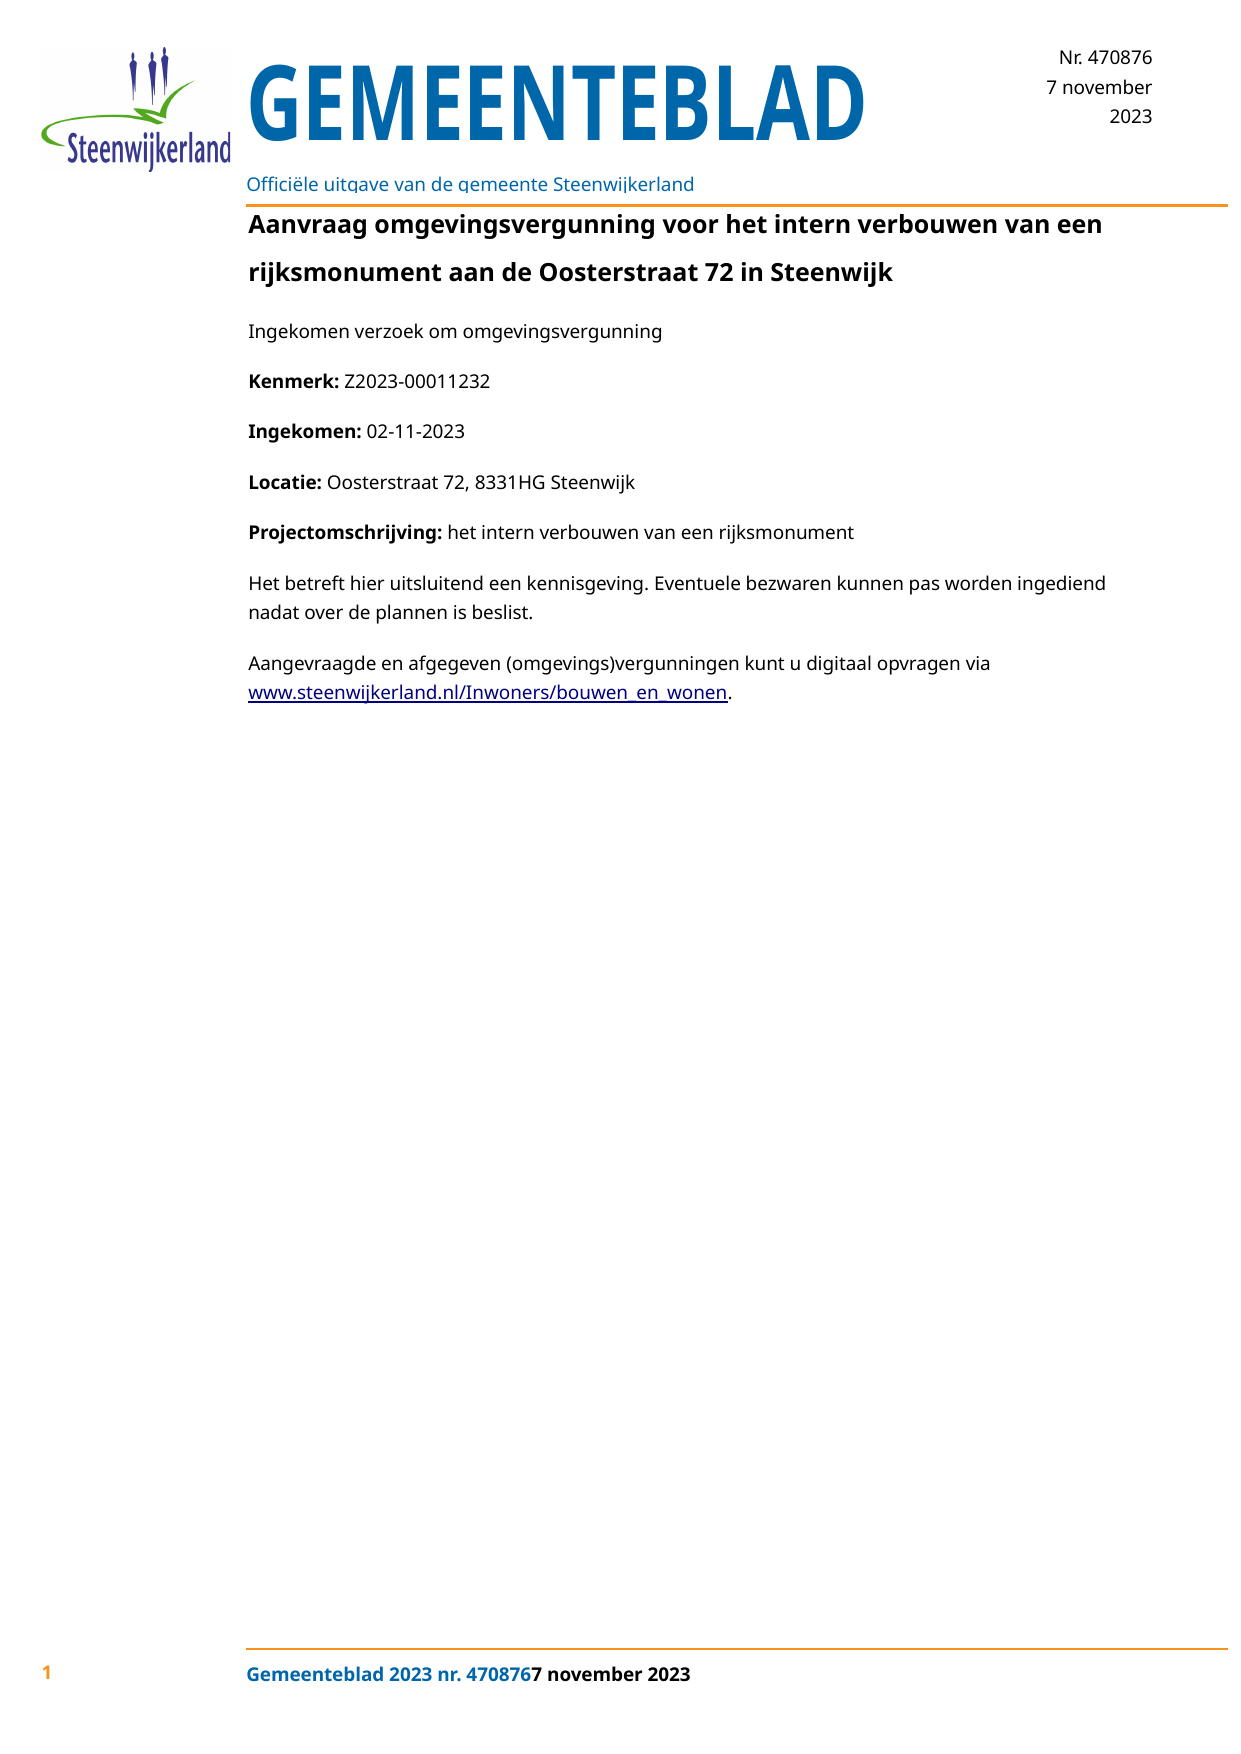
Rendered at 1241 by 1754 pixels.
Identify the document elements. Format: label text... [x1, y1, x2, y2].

picture [41, 47, 231, 172]
text Kenmerk: Z2023-00011232 [248, 368, 1152, 394]
text Locatie: Oosterstraat 72, 8331HG Steenwijk [248, 469, 1152, 495]
text Projectomschrijving: het intern verbouwen van een rijksmonument [248, 519, 1152, 545]
text Aangevraagde en afgegeven (omgevings)vergunningen kunt u digitaal opvragen via www.steenwijkerland.nl/Inwoners/bouwen_en_wonen. [248, 650, 1152, 705]
text Ingekomen verzoek om omgevingsvergunning [248, 318, 1152, 344]
text Aanvraag omgevingsvergunning voor het intern verbouwen van een rijksmonument aan de Oosterstraat 72 in Steenwijk [248, 207, 1152, 288]
text Het betreft hier uitsluitend een kennisgeving. Eventuele bezwaren kunnen pas worden ingediend nadat over de plannen is beslist. [248, 570, 1152, 625]
text Ingekomen: 02-11-2023 [248, 419, 1152, 444]
